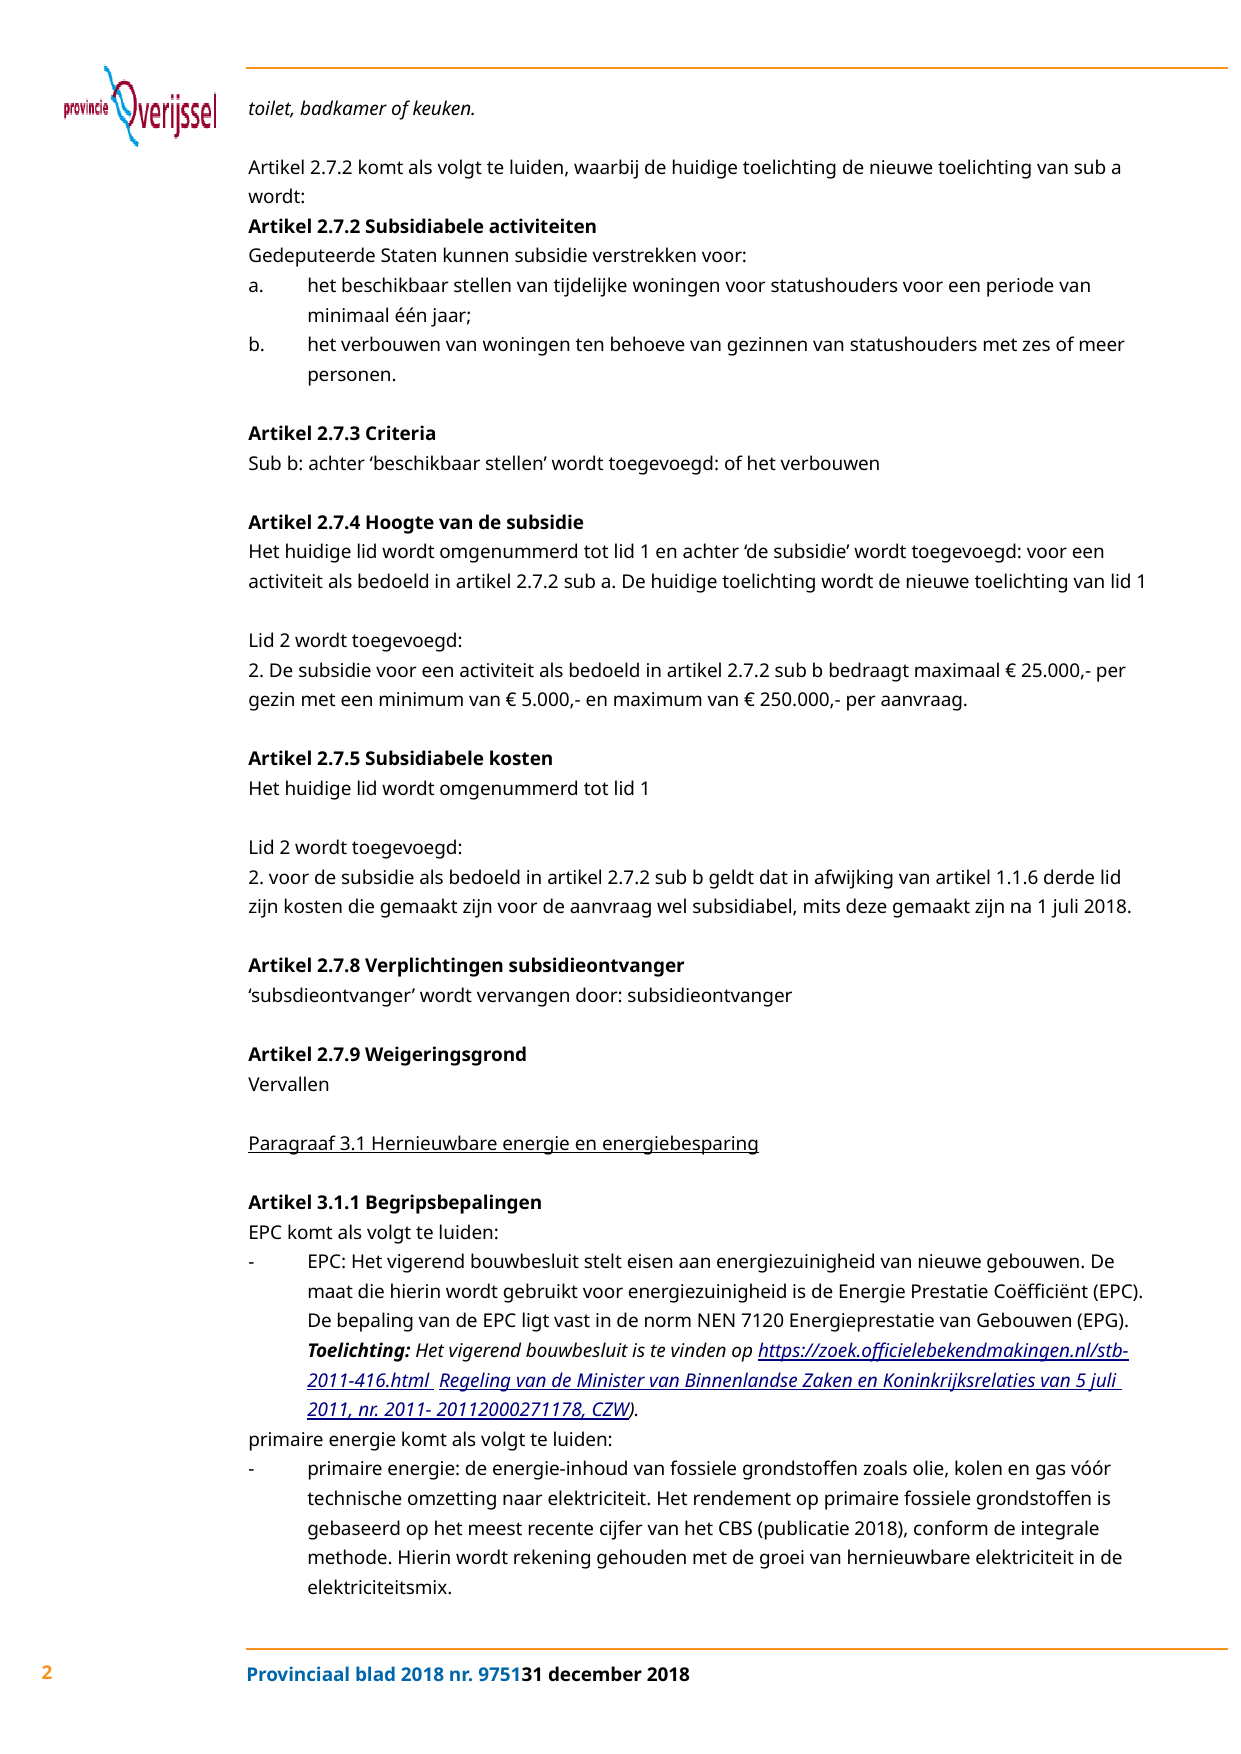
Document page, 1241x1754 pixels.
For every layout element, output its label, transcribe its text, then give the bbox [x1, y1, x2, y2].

list Toelichting: Het vigerend bouwbesluit is te vinden op https://zoek.officielebekendmakingen.nl/stb-2011-416.html Regeling van de Minister van Binnenlandse Zaken en Koninkrijksrelaties van 5 juli 2011, nr. 2011- 20112000271178, CZW). [248, 1337, 1152, 1422]
picture [41, 47, 231, 172]
text EPC komt als volgt te luiden: [248, 1219, 1152, 1245]
list primaire energie: de energie-inhoud van fossiele grondstoffen zoals olie, kolen en gas vóór technische omzetting naar elektriciteit. Het rendement op primaire fossiele grondstoffen is gebaseerd op het meest recente cijfer van het CBS (publicatie 2018), conform de integrale methode. Hierin wordt rekening gehouden met de groei van hernieuwbare elektriciteit in de elektriciteitsmix. [248, 1456, 1152, 1600]
list het verbouwen van woningen ten behoeve van gezinnen van statushouders met zes of meer personen. [248, 331, 1152, 387]
text primaire energie komt als volgt te luiden: [248, 1426, 1152, 1452]
text toilet, badkamer of keuken. [248, 95, 1152, 121]
text Het huidige lid wordt omgenummerd tot lid 1 [248, 775, 1152, 801]
text Artikel 2.7.2 komt als volgt te luiden, waarbij de huidige toelichting de nieuwe toelichting van sub a wordt: [248, 154, 1152, 209]
text Artikel 2.7.5 Subsidiabele kosten [248, 746, 1152, 771]
list EPC: Het vigerend bouwbesluit stelt eisen aan energiezuinigheid van nieuwe gebouwen. De maat die hierin wordt gebruikt voor energiezuinigheid is de Energie Prestatie Coëfficiënt (EPC). De bepaling van de EPC ligt vast in de norm NEN 7120 Energieprestatie van Gebouwen (EPG). [248, 1248, 1152, 1333]
text Artikel 2.7.3 Criteria [248, 420, 1152, 446]
text ‘subsdieontvanger’ wordt vervangen door: subsidieontvanger [248, 982, 1152, 1008]
text 2. De subsidie voor een activiteit als bedoeld in artikel 2.7.2 sub b bedraagt maximaal € 25.000,- per gezin met een minimum van € 5.000,- en maximum van € 250.000,- per aanvraag. [248, 657, 1152, 712]
text Lid 2 wordt toegevoegd: [248, 834, 1152, 860]
text Artikel 2.7.4 Hoogte van de subsidie [248, 509, 1152, 535]
text Paragraaf 3.1 Hernieuwbare energie en energiebesparing [248, 1130, 1152, 1156]
text Sub b: achter ‘beschikbaar stellen’ wordt toegevoegd: of het verbouwen [248, 450, 1152, 476]
list het beschikbaar stellen van tijdelijke woningen voor statushouders voor een periode van minimaal één jaar; [248, 272, 1152, 328]
text Artikel 2.7.2 Subsidiabele activiteiten [248, 213, 1152, 239]
text Lid 2 wordt toegevoegd: [248, 627, 1152, 653]
text Het huidige lid wordt omgenummerd tot lid 1 en achter ‘de subsidie’ wordt toegevoegd: voor een activiteit als bedoeld in artikel 2.7.2 sub a. De huidige toelichting wordt de nieuwe toelichting van lid 1 [248, 538, 1152, 594]
text Artikel 2.7.9 Weigeringsgrond [248, 1041, 1152, 1067]
text Gedeputeerde Staten kunnen subsidie verstrekken voor: [248, 243, 1152, 268]
text Artikel 3.1.1 Begripsbepalingen [248, 1189, 1152, 1215]
text Artikel 2.7.8 Verplichtingen subsidieontvanger [248, 953, 1152, 978]
text Vervallen [248, 1071, 1152, 1097]
text 2. voor de subsidie als bedoeld in artikel 2.7.2 sub b geldt dat in afwijking van artikel 1.1.6 derde lid zijn kosten die gemaakt zijn voor de aanvraag wel subsidiabel, mits deze gemaakt zijn na 1 juli 2018. [248, 864, 1152, 919]
